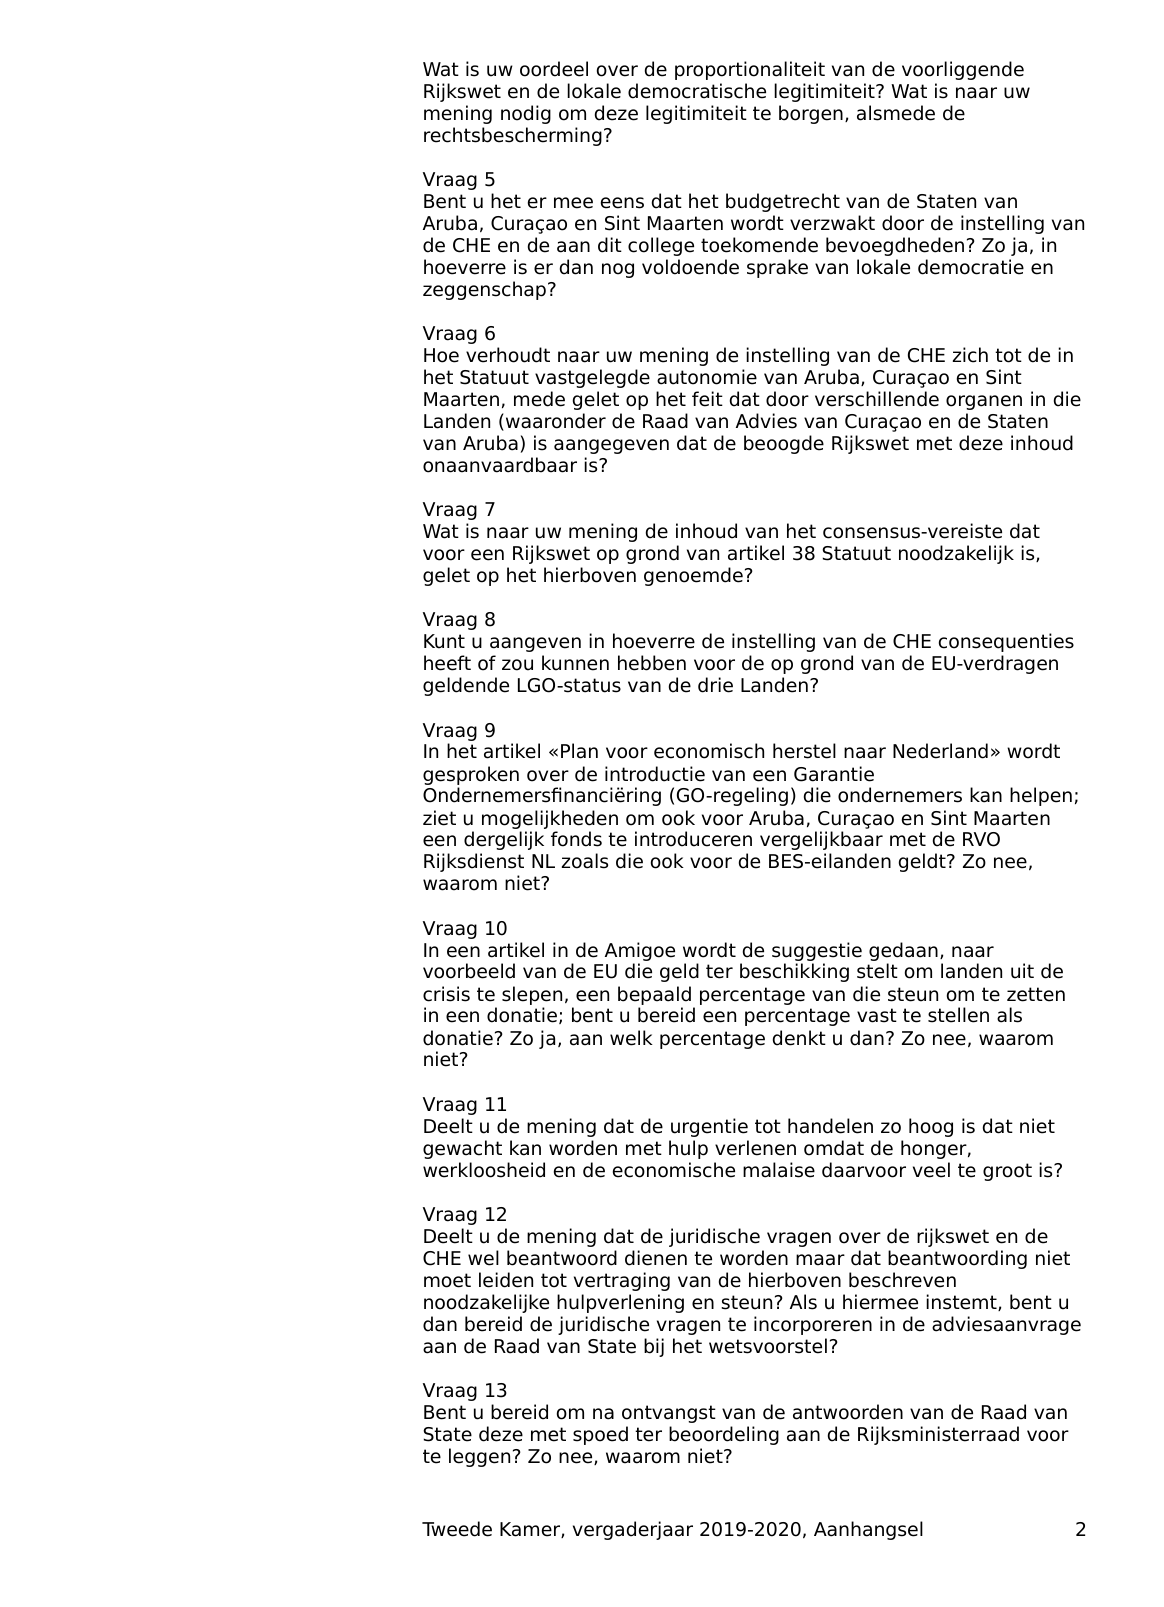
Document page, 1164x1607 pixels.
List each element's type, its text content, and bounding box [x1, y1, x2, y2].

text Vraag 8 [422, 609, 1087, 631]
text Kunt u aangeven in hoeverre de instelling van de CHE consequenties heeft of zou kunnen hebben voor de op grond van de EU-verdragen geldende LGO-status van de drie Landen? [422, 631, 1087, 697]
text In een artikel in de Amigoe wordt de suggestie gedaan, naar voorbeeld van de EU die geld ter beschikking stelt om landen uit de crisis te slepen, een bepaald percentage van die steun om te zetten in een donatie; bent u bereid een percentage vast te stellen als donatie? Zo ja, aan welk percentage denkt u dan? Zo nee, waarom niet? [422, 939, 1087, 1071]
text Deelt u de mening dat de juridische vragen over de rijkswet en de CHE wel beantwoord dienen te worden maar dat beantwoording niet moet leiden tot vertraging van de hierboven beschreven noodzakelijke hulpverlening en steun? Als u hiermee instemt, bent u dan bereid de juridische vragen te incorporeren in de adviesaanvrage aan de Raad van State bij het wetsvoorstel? [422, 1226, 1087, 1357]
text Bent u bereid om na ontvangst van de antwoorden van de Raad van State deze met spoed ter beoordeling aan de Rijksministerraad voor te leggen? Zo nee, waarom niet? [422, 1402, 1087, 1468]
text Wat is naar uw mening de inhoud van het consensus-vereiste dat voor een Rijkswet op grond van artikel 38 Statuut noodzakelijk is, gelet op het hierboven genoemde? [422, 521, 1087, 587]
text Vraag 10 [422, 917, 1087, 939]
text Wat is uw oordeel over de proportionaliteit van de voorliggende Rijkswet en de lokale democratische legitimiteit? Wat is naar uw mening nodig om deze legitimiteit te borgen, alsmede de rechtsbescherming? [422, 59, 1087, 147]
text Vraag 7 [422, 499, 1087, 521]
text Hoe verhoudt naar uw mening de instelling van de CHE zich tot de in het Statuut vastgelegde autonomie van Aruba, Curaçao en Sint Maarten, mede gelet op het feit dat door verschillende organen in die Landen (waaronder de Raad van Advies van Curaçao en de Staten van Aruba) is aangegeven dat de beoogde Rijkswet met deze inhoud onaanvaardbaar is? [422, 345, 1087, 477]
text Deelt u de mening dat de urgentie tot handelen zo hoog is dat niet gewacht kan worden met hulp verlenen omdat de honger, werkloosheid en de economische malaise daarvoor veel te groot is? [422, 1116, 1087, 1181]
text Vraag 5 [422, 169, 1087, 191]
text Bent u het er mee eens dat het budgetrecht van de Staten van Aruba, Curaçao en Sint Maarten wordt verzwakt door de instelling van de CHE en de aan dit college toekomende bevoegdheden? Zo ja, in hoeverre is er dan nog voldoende sprake van lokale democratie en zeggenschap? [422, 191, 1087, 301]
text Vraag 9 [422, 719, 1087, 741]
text In het artikel «Plan voor economisch herstel naar Nederland» wordt gesproken over de introductie van een Garantie Ondernemersfinanciëring (GO-regeling) die ondernemers kan helpen; ziet u mogelijkheden om ook voor Aruba, Curaçao en Sint Maarten een dergelijk fonds te introduceren vergelijkbaar met de RVO Rijksdienst NL zoals die ook voor de BES-eilanden geldt? Zo nee, waarom niet? [422, 741, 1087, 895]
text Vraag 6 [422, 323, 1087, 345]
text Vraag 13 [422, 1380, 1087, 1402]
text Vraag 12 [422, 1204, 1087, 1226]
text Vraag 11 [422, 1093, 1087, 1116]
